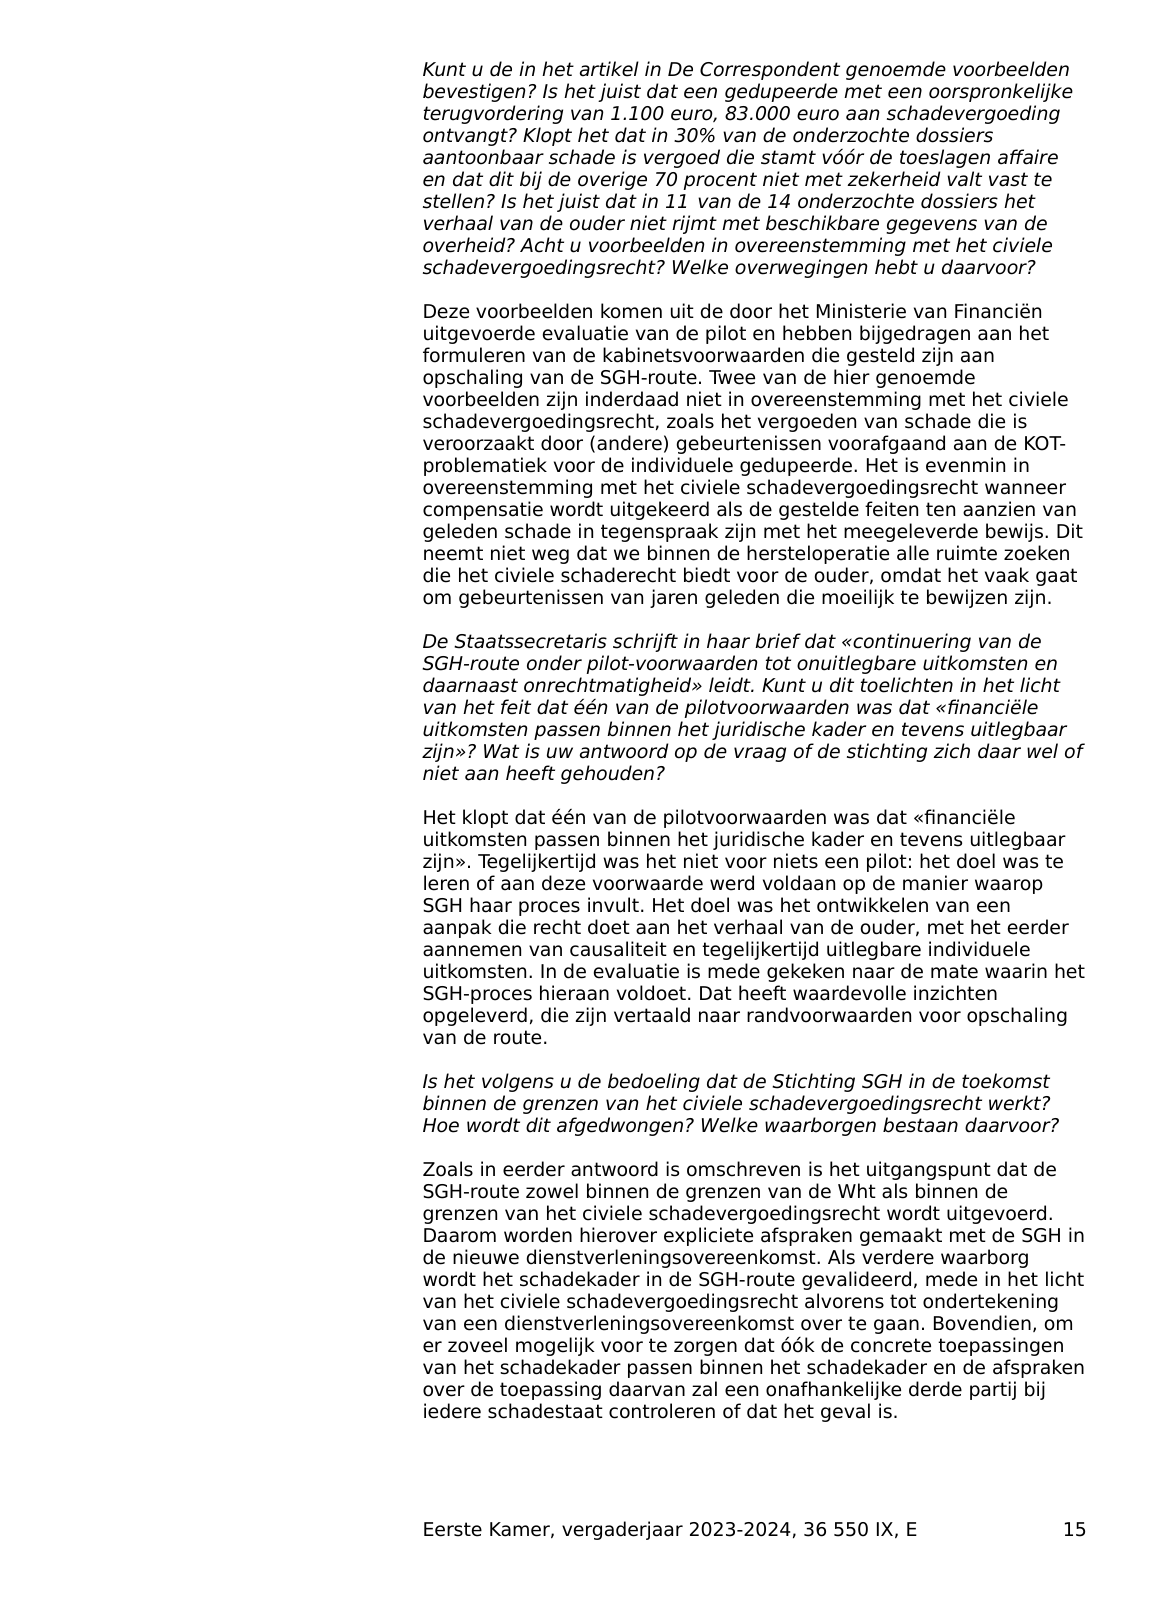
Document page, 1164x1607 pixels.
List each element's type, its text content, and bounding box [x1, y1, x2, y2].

text Zoals in eerder antwoord is omschreven is het uitgangspunt dat de SGH-route zowel binnen de grenzen van de Wht als binnen de grenzen van het civiele schadevergoedingsrecht wordt uitgevoerd. Daarom worden hierover expliciete afspraken gemaakt met de SGH in de nieuwe dienstverleningsovereenkomst. Als verdere waarborg wordt het schadekader in de SGH-route gevalideerd, mede in het licht van het civiele schadevergoedingsrecht alvorens tot ondertekening van een dienstverleningsovereenkomst over te gaan. Bovendien, om er zoveel mogelijk voor te zorgen dat óók de concrete toepassingen van het schadekader passen binnen het schadekader en de afspraken over de toepassing daarvan zal een onafhankelijke derde partij bij iedere schadestaat controleren of dat het geval is. [422, 1159, 1087, 1423]
text Het klopt dat één van de pilotvoorwaarden was dat «financiële uitkomsten passen binnen het juridische kader en tevens uitlegbaar zijn». Tegelijkertijd was het niet voor niets een pilot: het doel was te leren of aan deze voorwaarde werd voldaan op de manier waarop SGH haar proces invult. Het doel was het ontwikkelen van een aanpak die recht doet aan het verhaal van de ouder, met het eerder aannemen van causaliteit en tegelijkertijd uitlegbare individuele uitkomsten. In de evaluatie is mede gekeken naar de mate waarin het SGH-proces hieraan voldoet. Dat heeft waardevolle inzichten opgeleverd, die zijn vertaald naar randvoorwaarden voor opschaling van de route. [422, 807, 1087, 1049]
text De Staatssecretaris schrijft in haar brief dat «continuering van de SGH-route onder pilot-voorwaarden tot onuitlegbare uitkomsten en daarnaast onrechtmatigheid» leidt. Kunt u dit toelichten in het licht van het feit dat één van de pilotvoorwaarden was dat «financiële uitkomsten passen binnen het juridische kader en tevens uitlegbaar zijn»? Wat is uw antwoord op de vraag of de stichting zich daar wel of niet aan heeft gehouden? [422, 631, 1087, 785]
text Is het volgens u de bedoeling dat de Stichting SGH in de toekomst binnen de grenzen van het civiele schadevergoedingsrecht werkt? Hoe wordt dit afgedwongen? Welke waarborgen bestaan daarvoor? [422, 1071, 1087, 1137]
text Kunt u de in het artikel in De Correspondent genoemde voorbeelden bevestigen? Is het juist dat een gedupeerde met een oorspronkelijke terugvordering van 1.100 euro, 83.000 euro aan schadevergoeding ontvangt? Klopt het dat in 30% van de onderzochte dossiers aantoonbaar schade is vergoed die stamt vóór de toeslagen affaire en dat dit bij de overige 70 procent niet met zekerheid valt vast te stellen? Is het juist dat in 11 van de 14 onderzochte dossiers het verhaal van de ouder niet rijmt met beschikbare gegevens van de overheid? Acht u voorbeelden in overeenstemming met het civiele schadevergoedingsrecht? Welke overwegingen hebt u daarvoor? [422, 59, 1087, 279]
text Deze voorbeelden komen uit de door het Ministerie van Financiën uitgevoerde evaluatie van de pilot en hebben bijgedragen aan het formuleren van de kabinetsvoorwaarden die gesteld zijn aan opschaling van de SGH-route. Twee van de hier genoemde voorbeelden zijn inderdaad niet in overeenstemming met het civiele schadevergoedingsrecht, zoals het vergoeden van schade die is veroorzaakt door (andere) gebeurtenissen voorafgaand aan de KOT-problematiek voor de individuele gedupeerde. Het is evenmin in overeenstemming met het civiele schadevergoedingsrecht wanneer compensatie wordt uitgekeerd als de gestelde feiten ten aanzien van geleden schade in tegenspraak zijn met het meegeleverde bewijs. Dit neemt niet weg dat we binnen de hersteloperatie alle ruimte zoeken die het civiele schaderecht biedt voor de ouder, omdat het vaak gaat om gebeurtenissen van jaren geleden die moeilijk te bewijzen zijn. [422, 301, 1087, 609]
